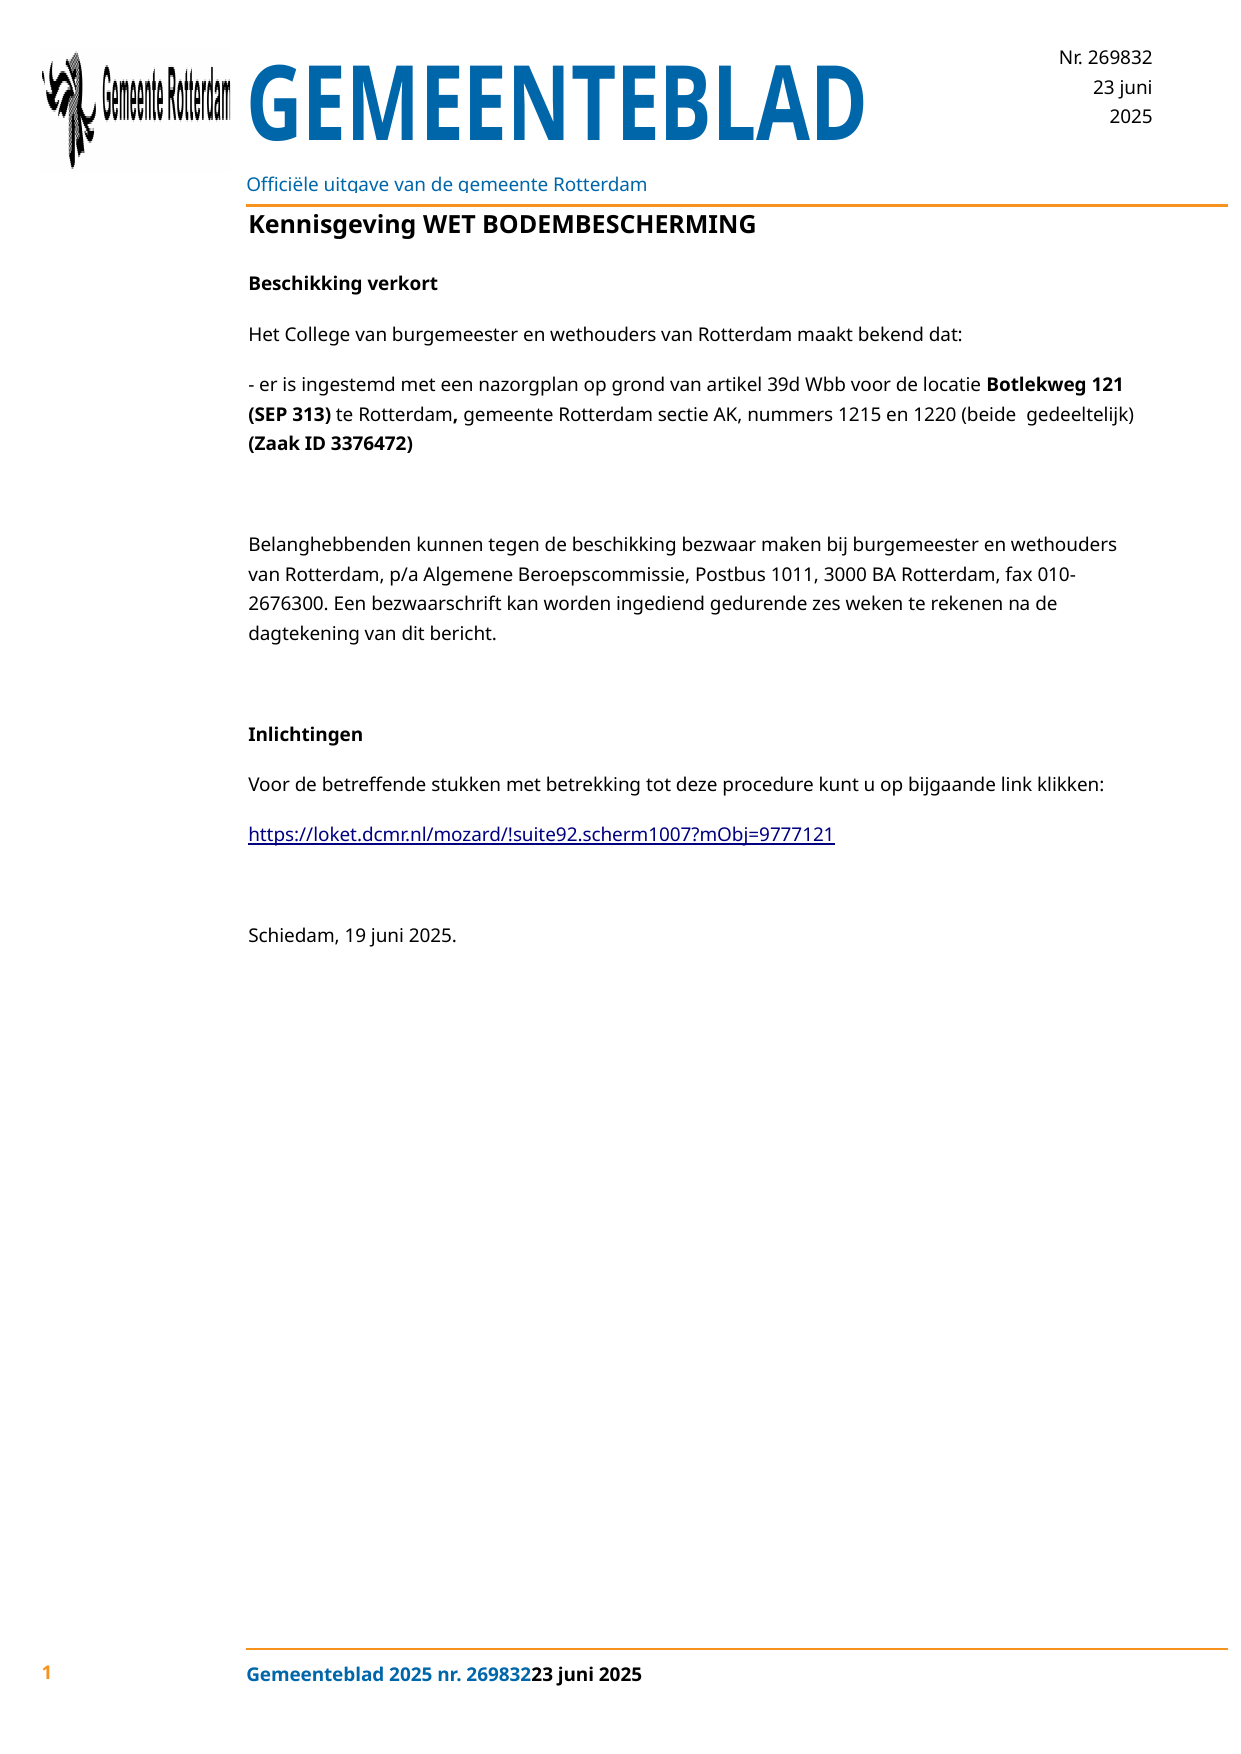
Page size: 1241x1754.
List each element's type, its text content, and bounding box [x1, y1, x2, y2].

text https://loket.dcmr.nl/mozard/!suite92.scherm1007?mObj=9777121 [248, 822, 1152, 847]
text Beschikking verkort [248, 270, 1152, 296]
picture [41, 47, 231, 172]
text Belanghebbenden kunnen tegen de beschikking bezwaar maken bij burgemeester en wethouders van Rotterdam, p/a Algemene Beroepscommissie, Postbus 1011, 3000 BA Rotterdam, fax 010-2676300. Een bezwaarschrift kan worden ingediend gedurende zes weken te rekenen na de dagtekening van dit bericht. [248, 531, 1152, 646]
text - er is ingestemd met een nazorgplan op grond van artikel 39d Wbb voor de locatie Botlekweg 121 (SEP 313) te Rotterdam, gemeente Rotterdam sectie AK, nummers 1215 en 1220 (beide gedeeltelijk) (Zaak ID 3376472) [248, 371, 1152, 456]
text Het College van burgemeester en wethouders van Rotterdam maakt bekend dat: [248, 321, 1152, 346]
text Inlichtingen [248, 721, 1152, 746]
text Kennisgeving WET BODEMBESCHERMING [248, 207, 1152, 241]
text Schiedam, 19 juni 2025. [248, 922, 1152, 948]
text Voor de betreffende stukken met betrekking tot deze procedure kunt u op bijgaande link klikken: [248, 771, 1152, 797]
